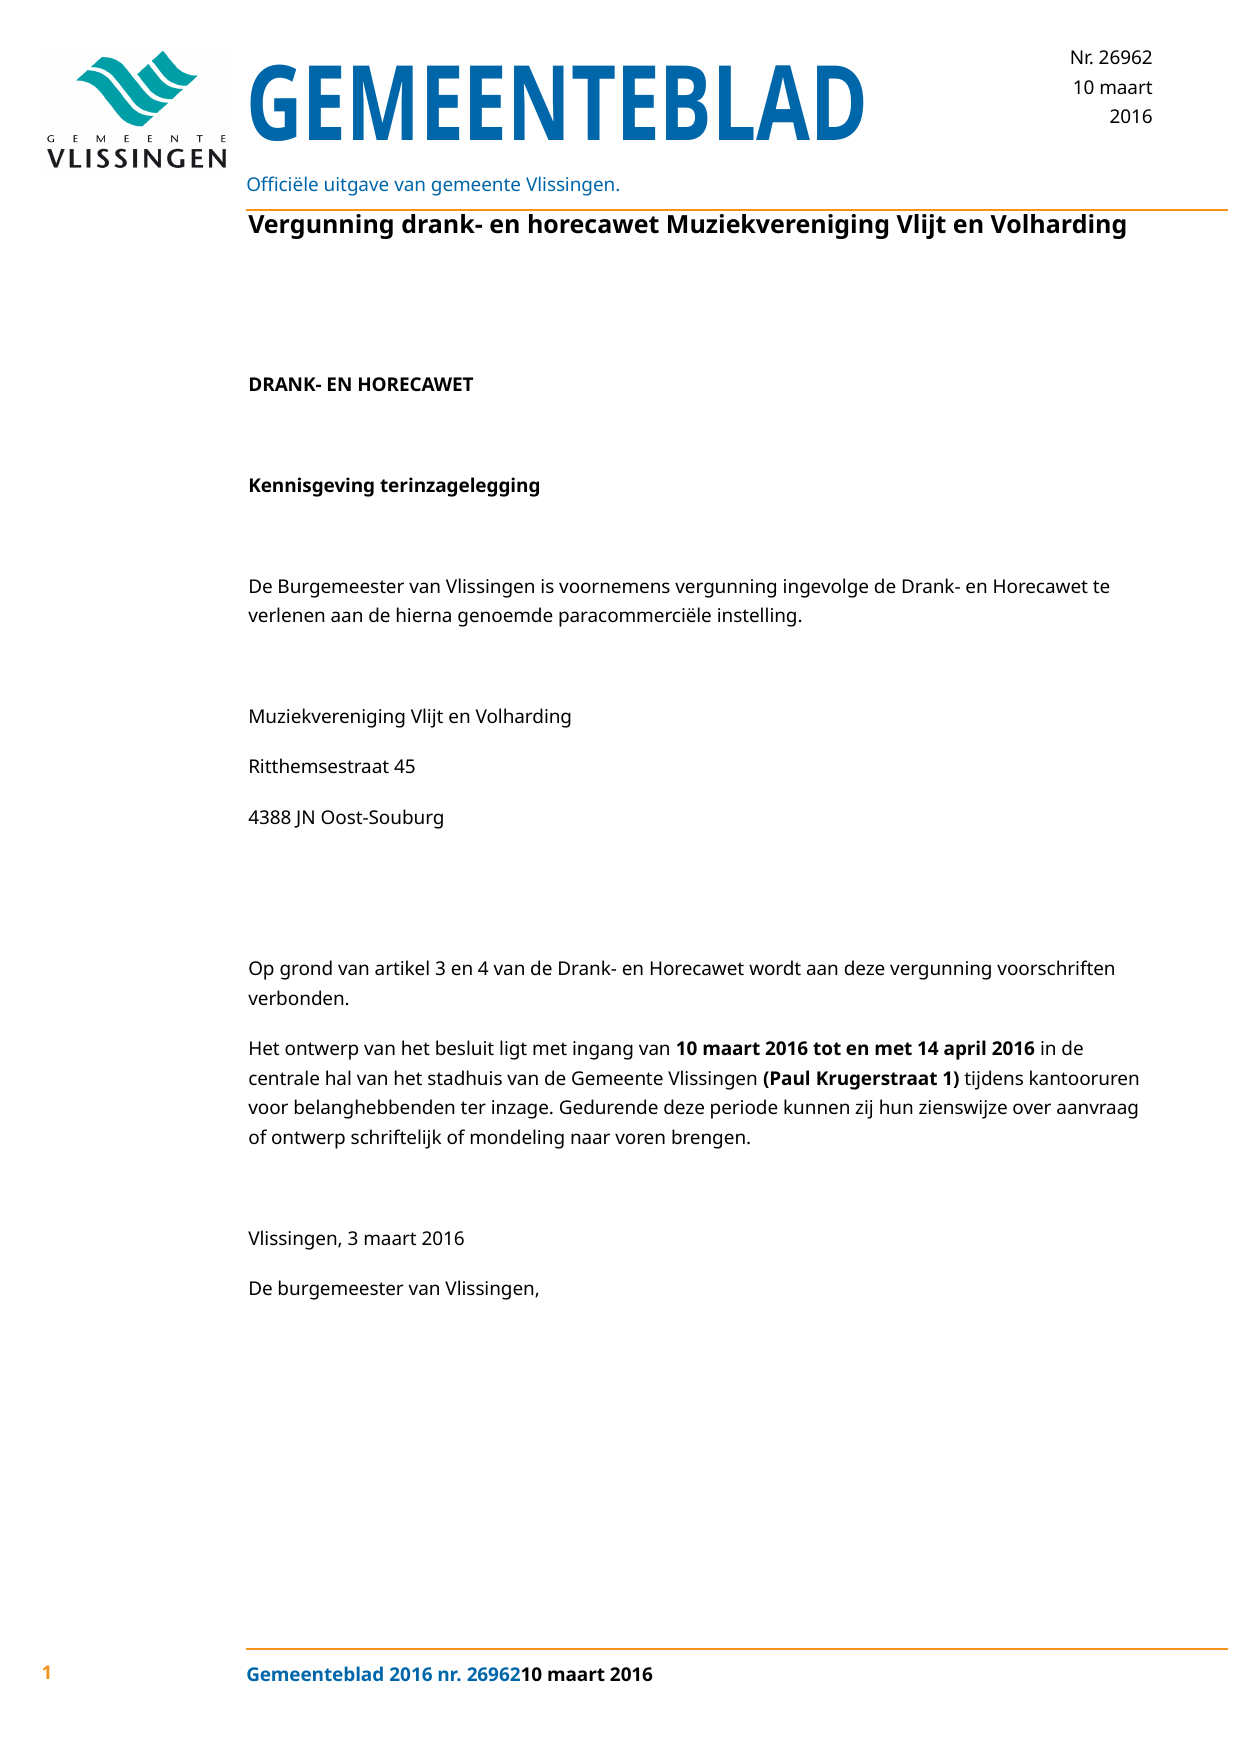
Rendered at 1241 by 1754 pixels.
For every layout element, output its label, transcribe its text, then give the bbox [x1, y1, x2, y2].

text Muziekvereniging Vlijt en Volharding [248, 703, 1152, 729]
text Ritthemsestraat 45 [248, 754, 1152, 779]
text Vlissingen, 3 maart 2016 [248, 1225, 1152, 1251]
text Kennisgeving terinzagelegging [248, 472, 1152, 498]
picture [41, 47, 231, 172]
text Vergunning drank- en horecawet Muziekvereniging Vlijt en Volharding [248, 211, 1152, 241]
text De Burgemeester van Vlissingen is voornemens vergunning ingevolge de Drank- en Horecawet te verlenen aan de hierna genoemde paracommerciële instelling. [248, 573, 1152, 628]
text Het ontwerp van het besluit ligt met ingang van 10 maart 2016 tot en met 14 april 2016 in de centrale hal van het stadhuis van de Gemeente Vlissingen (Paul Krugerstraat 1) tijdens kantooruren voor belanghebbenden ter inzage. Gedurende deze periode kunnen zij hun zienswijze over aanvraag of ontwerp schriftelijk of mondeling naar voren brengen. [248, 1035, 1152, 1150]
text DRANK- EN HORECAWET [248, 371, 1152, 397]
text 4388 JN Oost-Souburg [248, 804, 1152, 830]
text Op grond van artikel 3 en 4 van de Drank- en Horecawet wordt aan deze vergunning voorschriften verbonden. [248, 955, 1152, 1011]
text De burgemeester van Vlissingen, [248, 1275, 1152, 1301]
